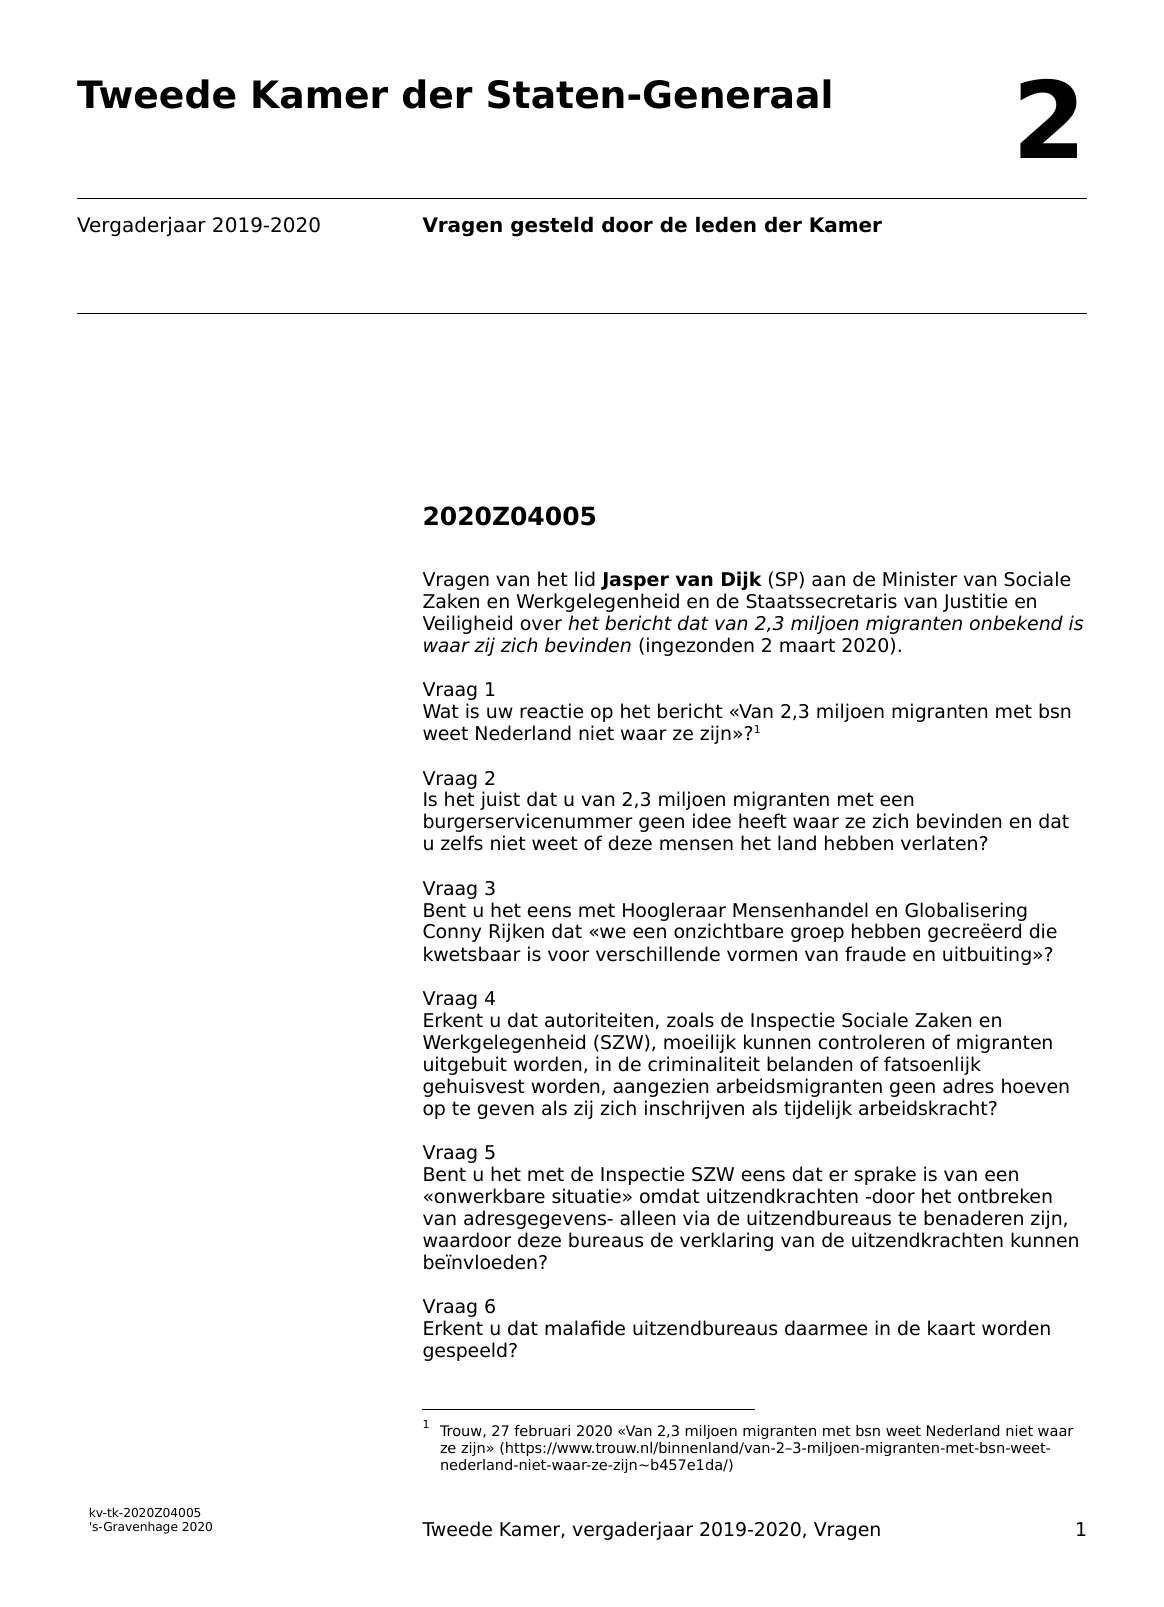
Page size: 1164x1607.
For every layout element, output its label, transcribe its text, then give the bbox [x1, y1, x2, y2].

text Bent u het met de Inspectie SZW eens dat er sprake is van een «onwerkbare situatie» omdat uitzendkrachten -door het ontbreken van adresgegevens- alleen via de uitzendbureaus te benaderen zijn, waardoor deze bureaus de verklaring van de uitzendkrachten kunnen beïnvloeden? [422, 1164, 1087, 1273]
text Bent u het eens met Hoogleraar Mensenhandel en Globalisering Conny Rijken dat «we een onzichtbare groep hebben gecreëerd die kwetsbaar is voor verschillende vormen van fraude en uitbuiting»? [422, 899, 1087, 965]
text Vraag 4 [422, 988, 1087, 1009]
text Erkent u dat autoriteiten, zoals de Inspectie Sociale Zaken en Werkgelegenheid (SZW), moeilijk kunnen controleren of migranten uitgebuit worden, in de criminaliteit belanden of fatsoenlijk gehuisvest worden, aangezien arbeidsmigranten geen adres hoeven op te geven als zij zich inschrijven als tijdelijk arbeidskracht? [422, 1009, 1087, 1119]
table_cell Vragen gesteld door de leden der Kamer [422, 199, 1087, 313]
text 2020Z04005 [422, 502, 1087, 531]
text Vraag 1 [422, 679, 1087, 701]
table_header Tweede Kamer der Staten-Generaal [77, 59, 886, 198]
text Vraag 6 [422, 1296, 1087, 1318]
text Vraag 2 [422, 767, 1087, 789]
text Vraag 3 [422, 877, 1087, 899]
text Trouw, 27 februari 2020 «Van 2,3 miljoen migranten met bsn weet Nederland niet waar ze zijn» (https://www.trouw.nl/binnenland/van-2–3-miljoen-migranten-met-bsn-weet-nederland-niet-waar-ze-zijn~b457e1da/) [422, 1418, 1087, 1474]
text Is het juist dat u van 2,3 miljoen migranten met een burgerservicenummer geen idee heeft waar ze zich bevinden en dat u zelfs niet weet of deze mensen het land hebben verlaten? [422, 789, 1087, 855]
text 's-Gravenhage 2020 [88, 1520, 323, 1534]
text Vraag 5 [422, 1142, 1087, 1164]
text Wat is uw reactie op het bericht «Van 2,3 miljoen migranten met bsn weet Nederland niet waar ze zijn»? [422, 701, 1087, 745]
table_cell Vergaderjaar 2019-2020 [77, 199, 422, 313]
text Vragen van het lid Jasper van Dijk (SP) aan de Minister van Sociale Zaken en Werkgelegenheid en de Staatssecretaris van Justitie en Veiligheid over het bericht dat van 2,3 miljoen migranten onbekend is waar zij zich bevinden (ingezonden 2 maart 2020). [422, 569, 1087, 657]
text kv-tk-2020Z04005 [88, 1506, 323, 1520]
text Erkent u dat malafide uitzendbureaus daarmee in de kaart worden gespeeld? [422, 1318, 1087, 1362]
table_header 2 [886, 59, 1087, 198]
